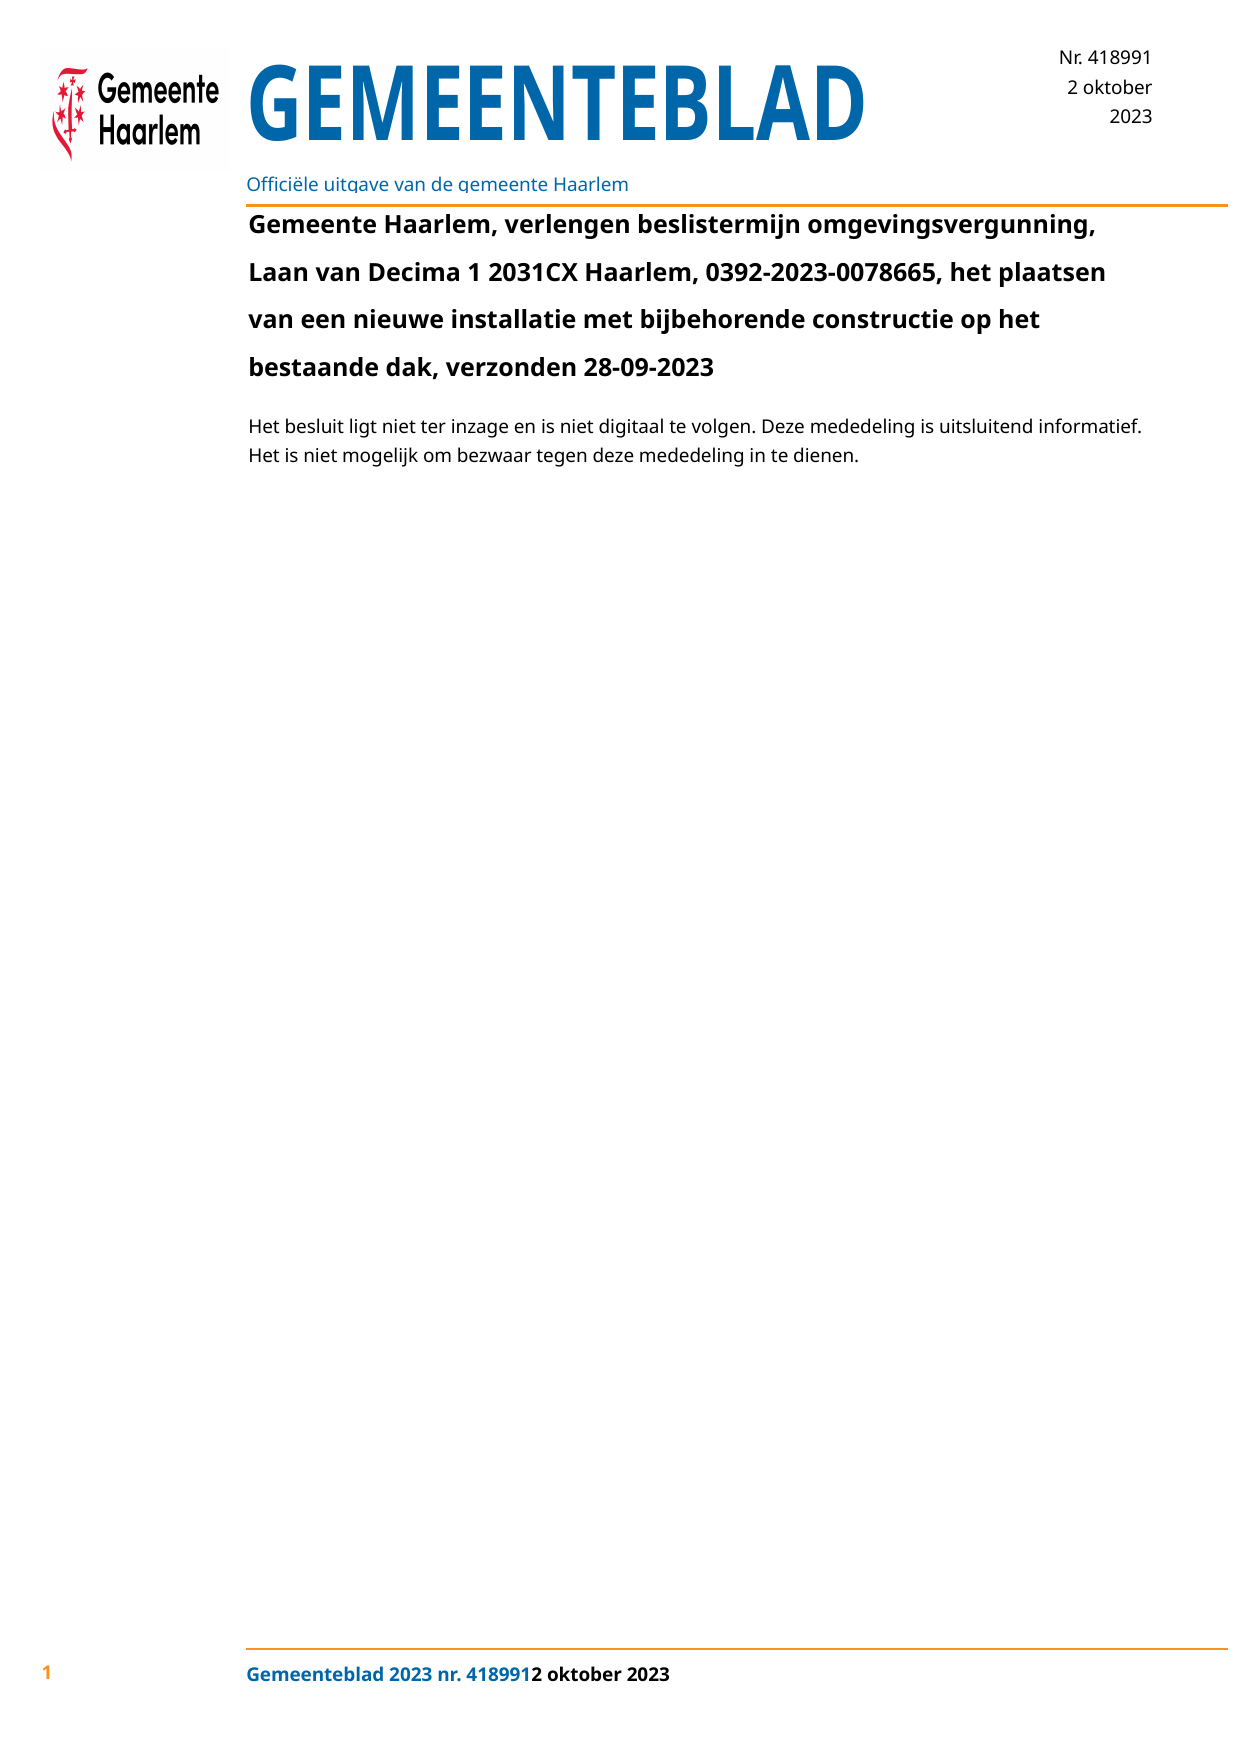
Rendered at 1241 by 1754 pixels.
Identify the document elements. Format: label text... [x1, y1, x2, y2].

text Gemeente Haarlem, verlengen beslistermijn omgevingsvergunning, Laan van Decima 1 2031CX Haarlem, 0392-2023-0078665, het plaatsen van een nieuwe installatie met bijbehorende constructie op het bestaande dak, verzonden 28-09-2023 [248, 207, 1152, 384]
picture [41, 47, 231, 172]
text Het besluit ligt niet ter inzage en is niet digitaal te volgen. Deze mededeling is uitsluitend informatief. Het is niet mogelijk om bezwaar tegen deze mededeling in te dienen. [248, 413, 1152, 468]
